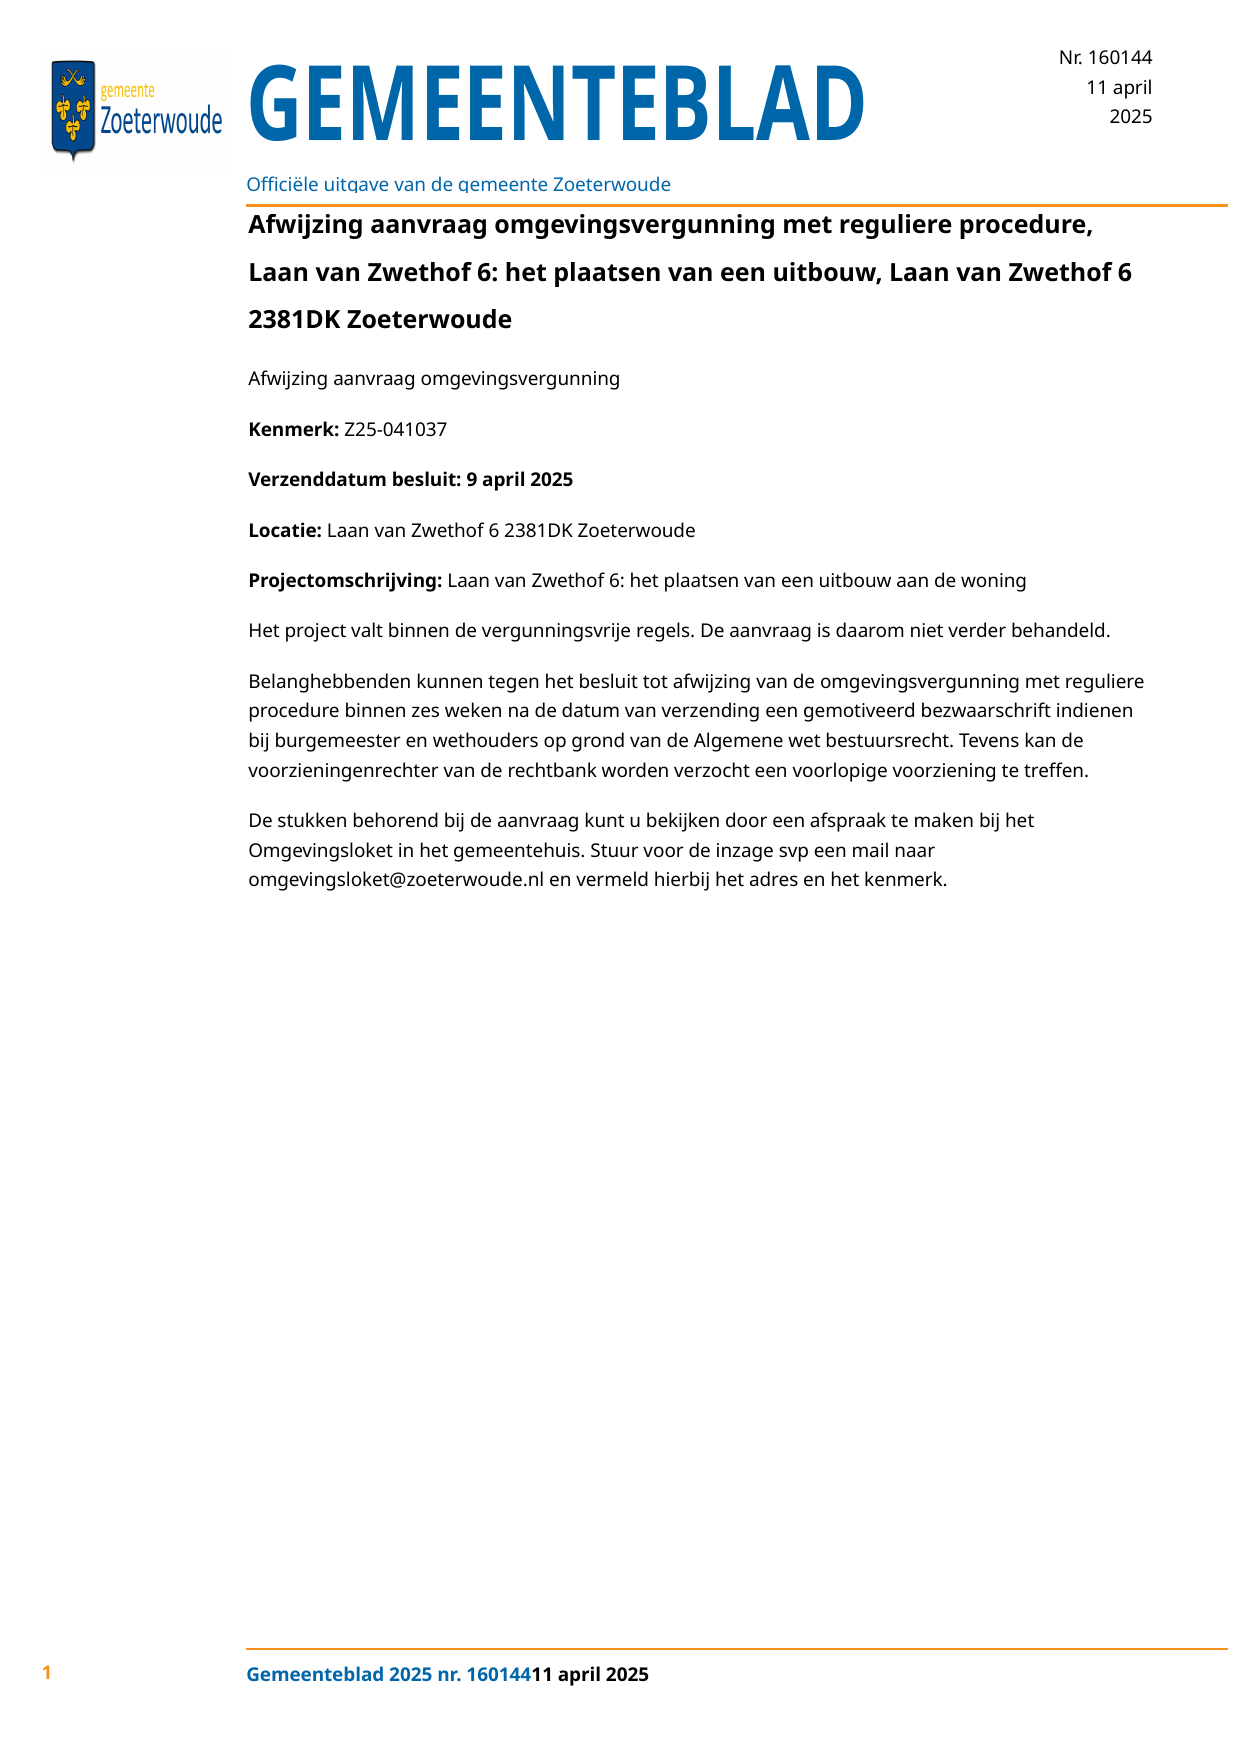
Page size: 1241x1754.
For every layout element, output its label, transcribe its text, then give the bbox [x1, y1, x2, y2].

text Kenmerk: Z25-041037 [248, 416, 1152, 442]
text Verzenddatum besluit: 9 april 2025 [248, 466, 1152, 492]
picture [41, 47, 231, 172]
text Het project valt binnen de vergunningsvrije regels. De aanvraag is daarom niet verder behandeld. [248, 618, 1152, 643]
text Belanghebbenden kunnen tegen het besluit tot afwijzing van de omgevingsvergunning met reguliere procedure binnen zes weken na de datum van verzending een gemotiveerd bezwaarschrift indienen bij burgemeester en wethouders op grond van de Algemene wet bestuursrecht. Tevens kan de voorzieningenrechter van de rechtbank worden verzocht een voorlopige voorziening te treffen. [248, 668, 1152, 782]
text De stukken behorend bij de aanvraag kunt u bekijken door een afspraak te maken bij het Omgevingsloket in het gemeentehuis. Stuur voor de inzage svp een mail naar omgevingsloket@zoeterwoude.nl en vermeld hierbij het adres en het kenmerk. [248, 807, 1152, 892]
text Locatie: Laan van Zwethof 6 2381DK Zoeterwoude [248, 517, 1152, 542]
text Projectomschrijving: Laan van Zwethof 6: het plaatsen van een uitbouw aan de woning [248, 567, 1152, 593]
text Afwijzing aanvraag omgevingsvergunning [248, 366, 1152, 391]
text Afwijzing aanvraag omgevingsvergunning met reguliere procedure, Laan van Zwethof 6: het plaatsen van een uitbouw, Laan van Zwethof 6 2381DK Zoeterwoude [248, 207, 1152, 336]
